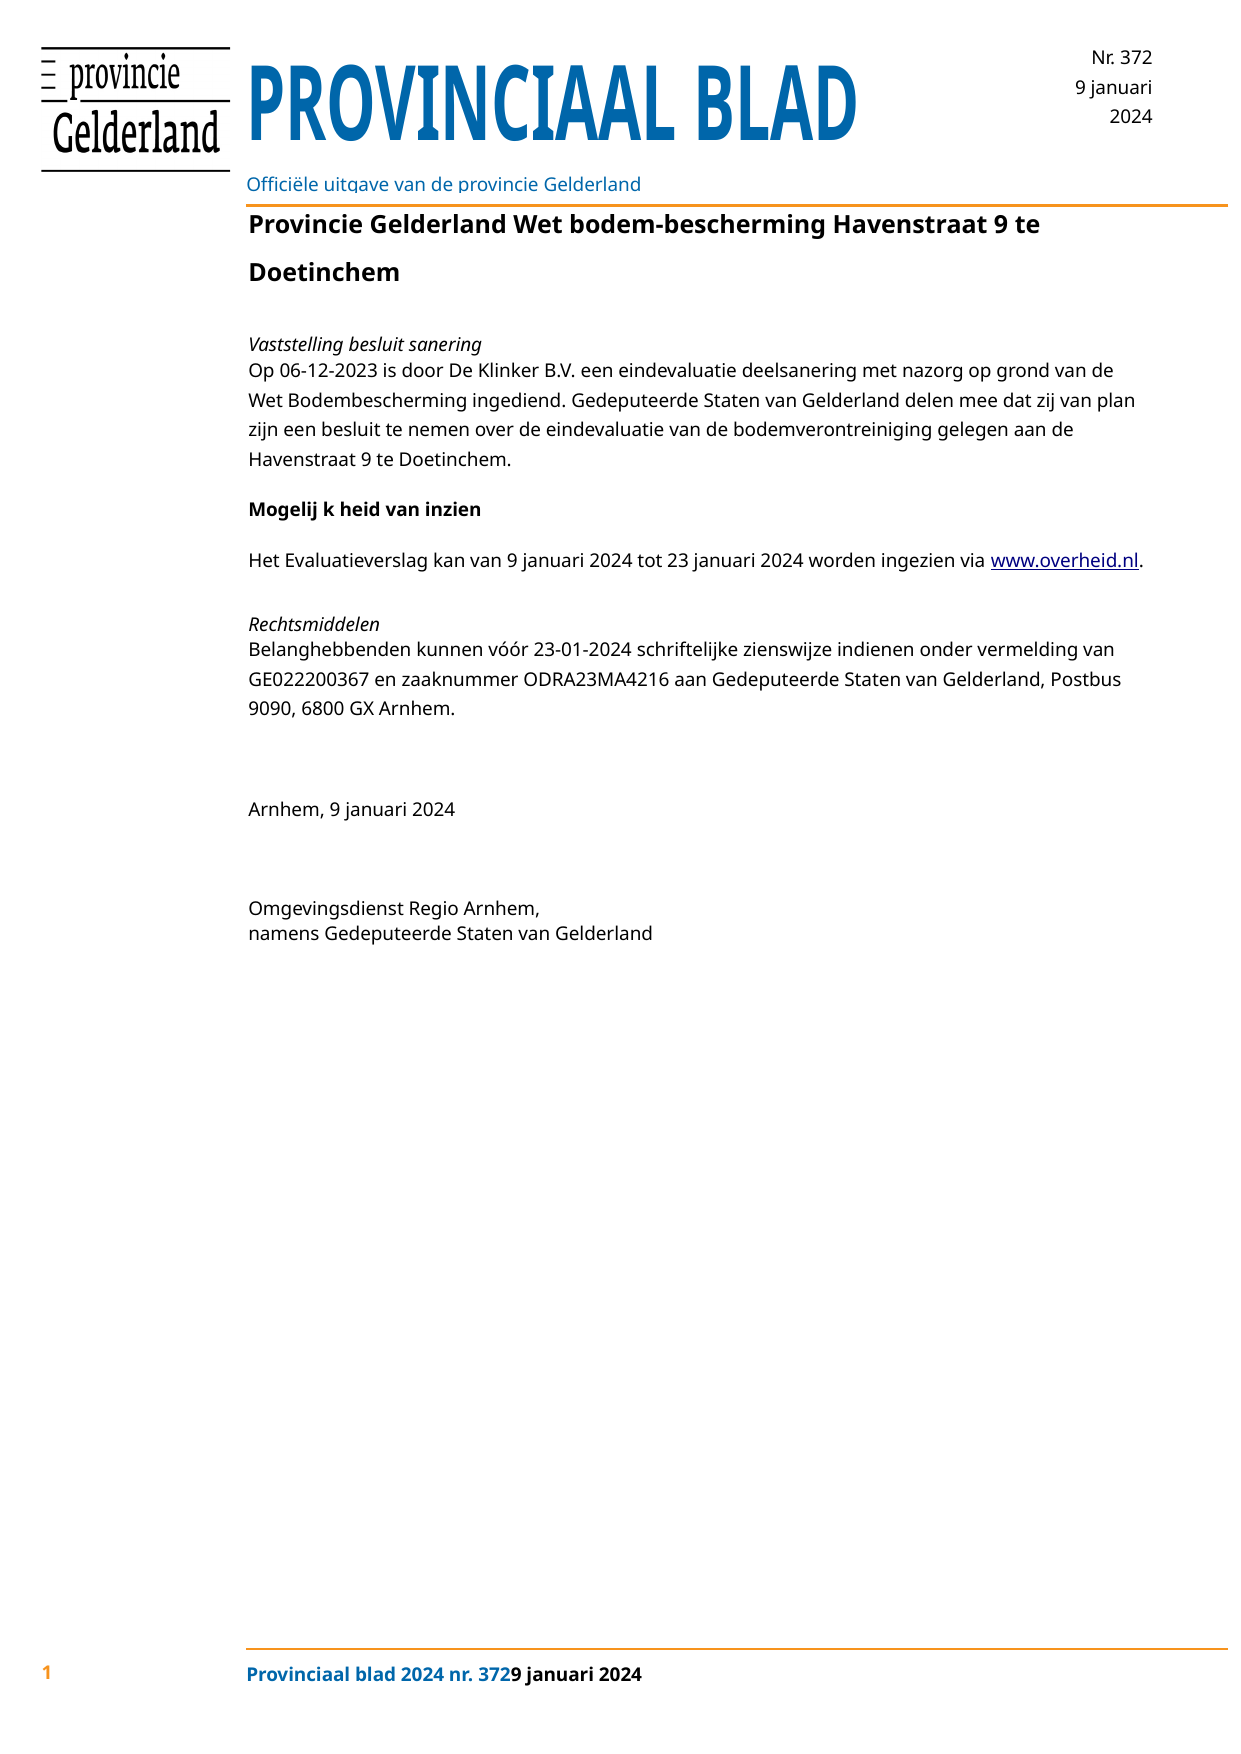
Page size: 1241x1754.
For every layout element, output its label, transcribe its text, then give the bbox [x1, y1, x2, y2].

text Provincie Gelderland Wet bodem-bescherming Havenstraat 9 te Doetinchem [248, 207, 1152, 288]
text Op 06-12-2023 is door De Klinker B.V. een eindevaluatie deelsanering met nazorg op grond van de Wet Bodembescherming ingediend. Gedeputeerde Staten van Gelderland delen mee dat zij van plan zijn een besluit te nemen over de eindevaluatie van de bodemverontreiniging gelegen aan de Havenstraat 9 te Doetinchem. [248, 357, 1152, 472]
text Omgevingsdienst Regio Arnhem, [248, 895, 1152, 920]
text Vaststelling besluit sanering [248, 331, 1152, 357]
picture [41, 47, 231, 172]
text Het Evaluatieverslag kan van 9 januari 2024 tot 23 januari 2024 worden ingezien via www.overheid.nl. [248, 547, 1152, 572]
text Rechtsmiddelen [248, 611, 1152, 636]
text Mogelij k heid van inzien [248, 496, 1152, 522]
text namens Gedeputeerde Staten van Gelderland [248, 920, 1152, 946]
text Belanghebbenden kunnen vóór 23-01-2024 schriftelijke zienswijze indienen onder vermelding van GE022200367 en zaaknummer ODRA23MA4216 aan Gedeputeerde Staten van Gelderland, Postbus 9090, 6800 GX Arnhem. [248, 636, 1152, 721]
text Arnhem, 9 januari 2024 [248, 796, 1152, 822]
